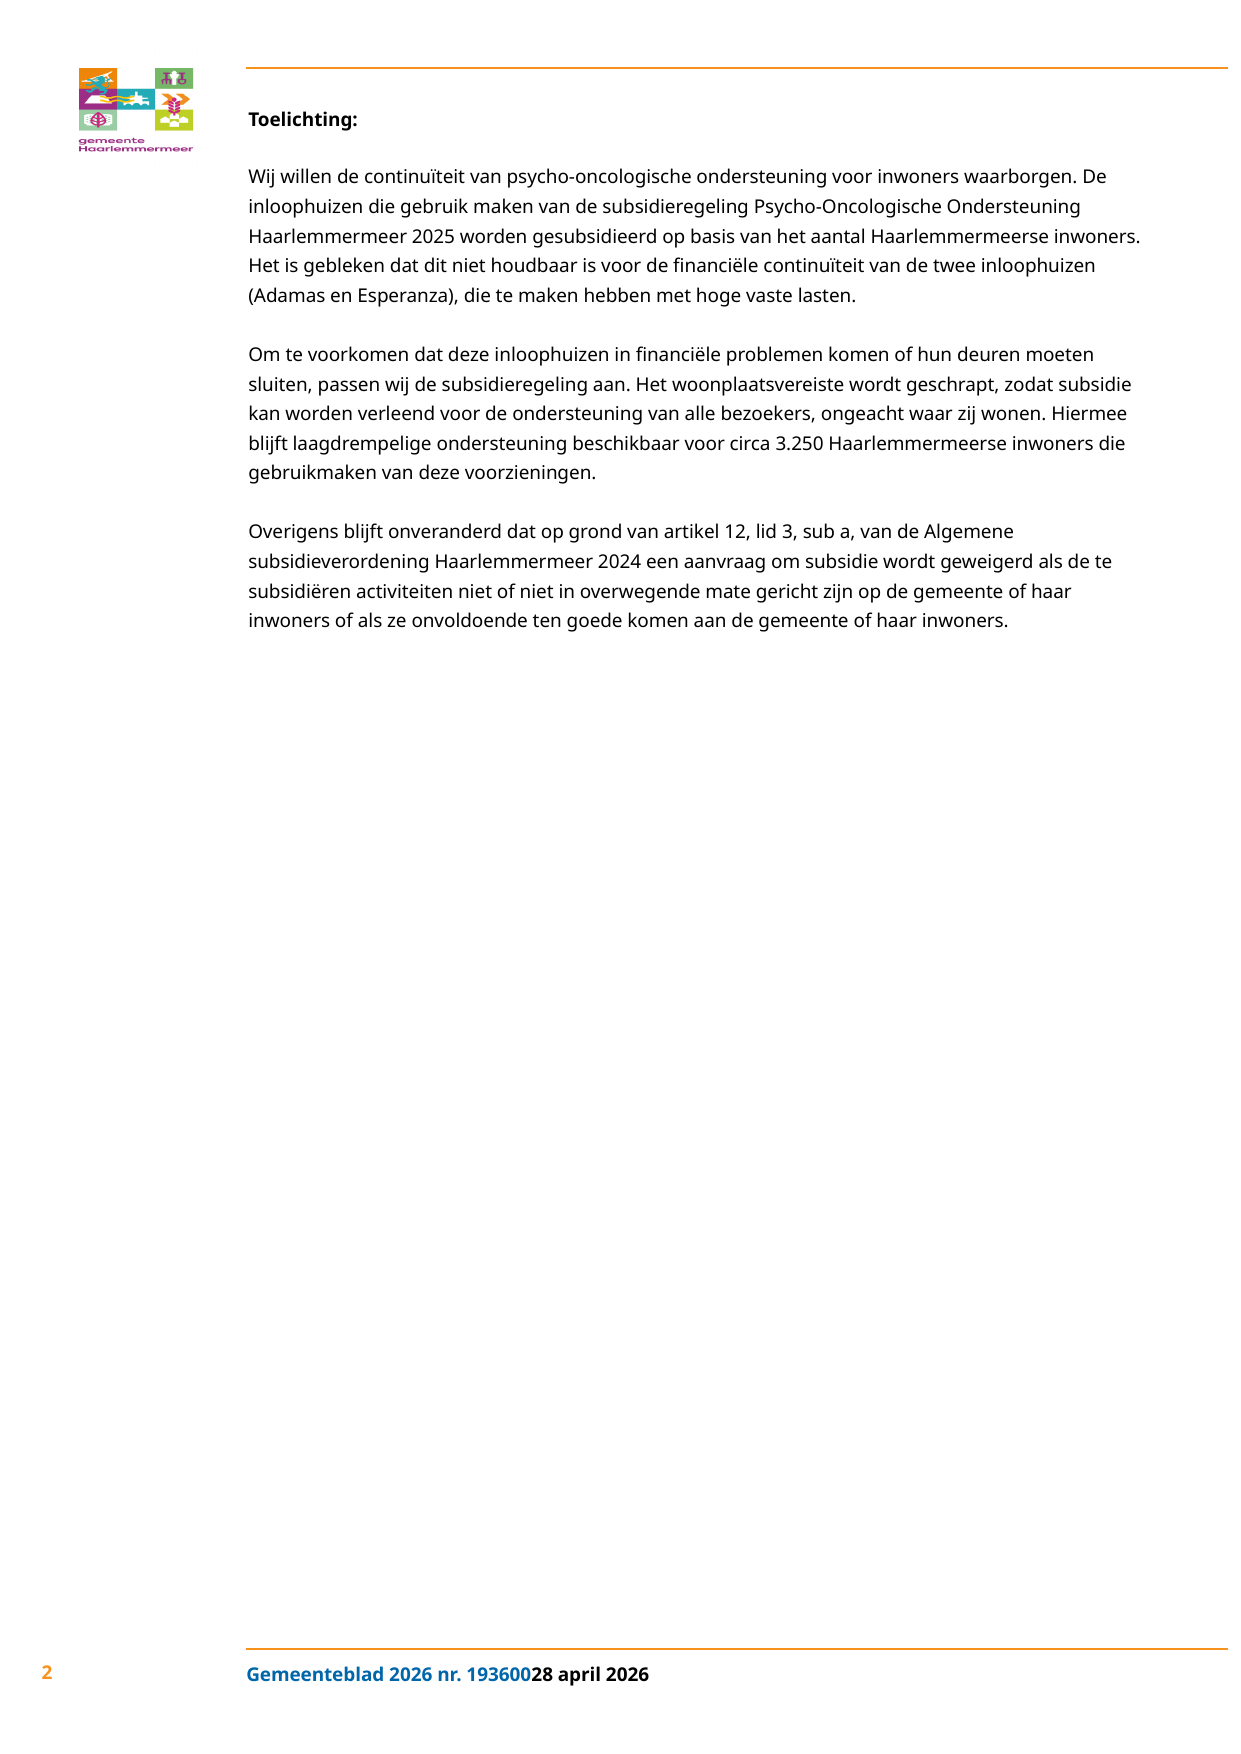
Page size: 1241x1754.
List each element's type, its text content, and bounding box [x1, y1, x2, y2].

text Toelichting: [248, 95, 1152, 134]
text Overigens blijft onveranderd dat op grond van artikel 12, lid 3, sub a, van de Algemene subsidieverordening Haarlemmermeer 2024 een aanvraag om subsidie wordt geweigerd als de te subsidiëren activiteiten niet of niet in overwegende mate gericht zijn op de gemeente of haar inwoners of als ze onvoldoende ten goede komen aan de gemeente of haar inwoners. [248, 519, 1152, 633]
picture [41, 47, 231, 172]
text Om te voorkomen dat deze inloophuizen in financiële problemen komen of hun deuren moeten sluiten, passen wij de subsidieregeling aan. Het woonplaatsvereiste wordt geschrapt, zodat subsidie kan worden verleend voor de ondersteuning van alle bezoekers, ongeacht waar zij wonen. Hiermee blijft laagdrempelige ondersteuning beschikbaar voor circa 3.250 Haarlemmermeerse inwoners die gebruikmaken van deze voorzieningen. [248, 341, 1152, 485]
text Wij willen de continuïteit van psycho-oncologische ondersteuning voor inwoners waarborgen. De inloophuizen die gebruik maken van de subsidieregeling Psycho-Oncologische Ondersteuning Haarlemmermeer 2025 worden gesubsidieerd op basis van het aantal Haarlemmermeerse inwoners. Het is gebleken dat dit niet houdbaar is voor de financiële continuïteit van de twee inloophuizen (Adamas en Esperanza), die te maken hebben met hoge vaste lasten. [248, 164, 1152, 308]
